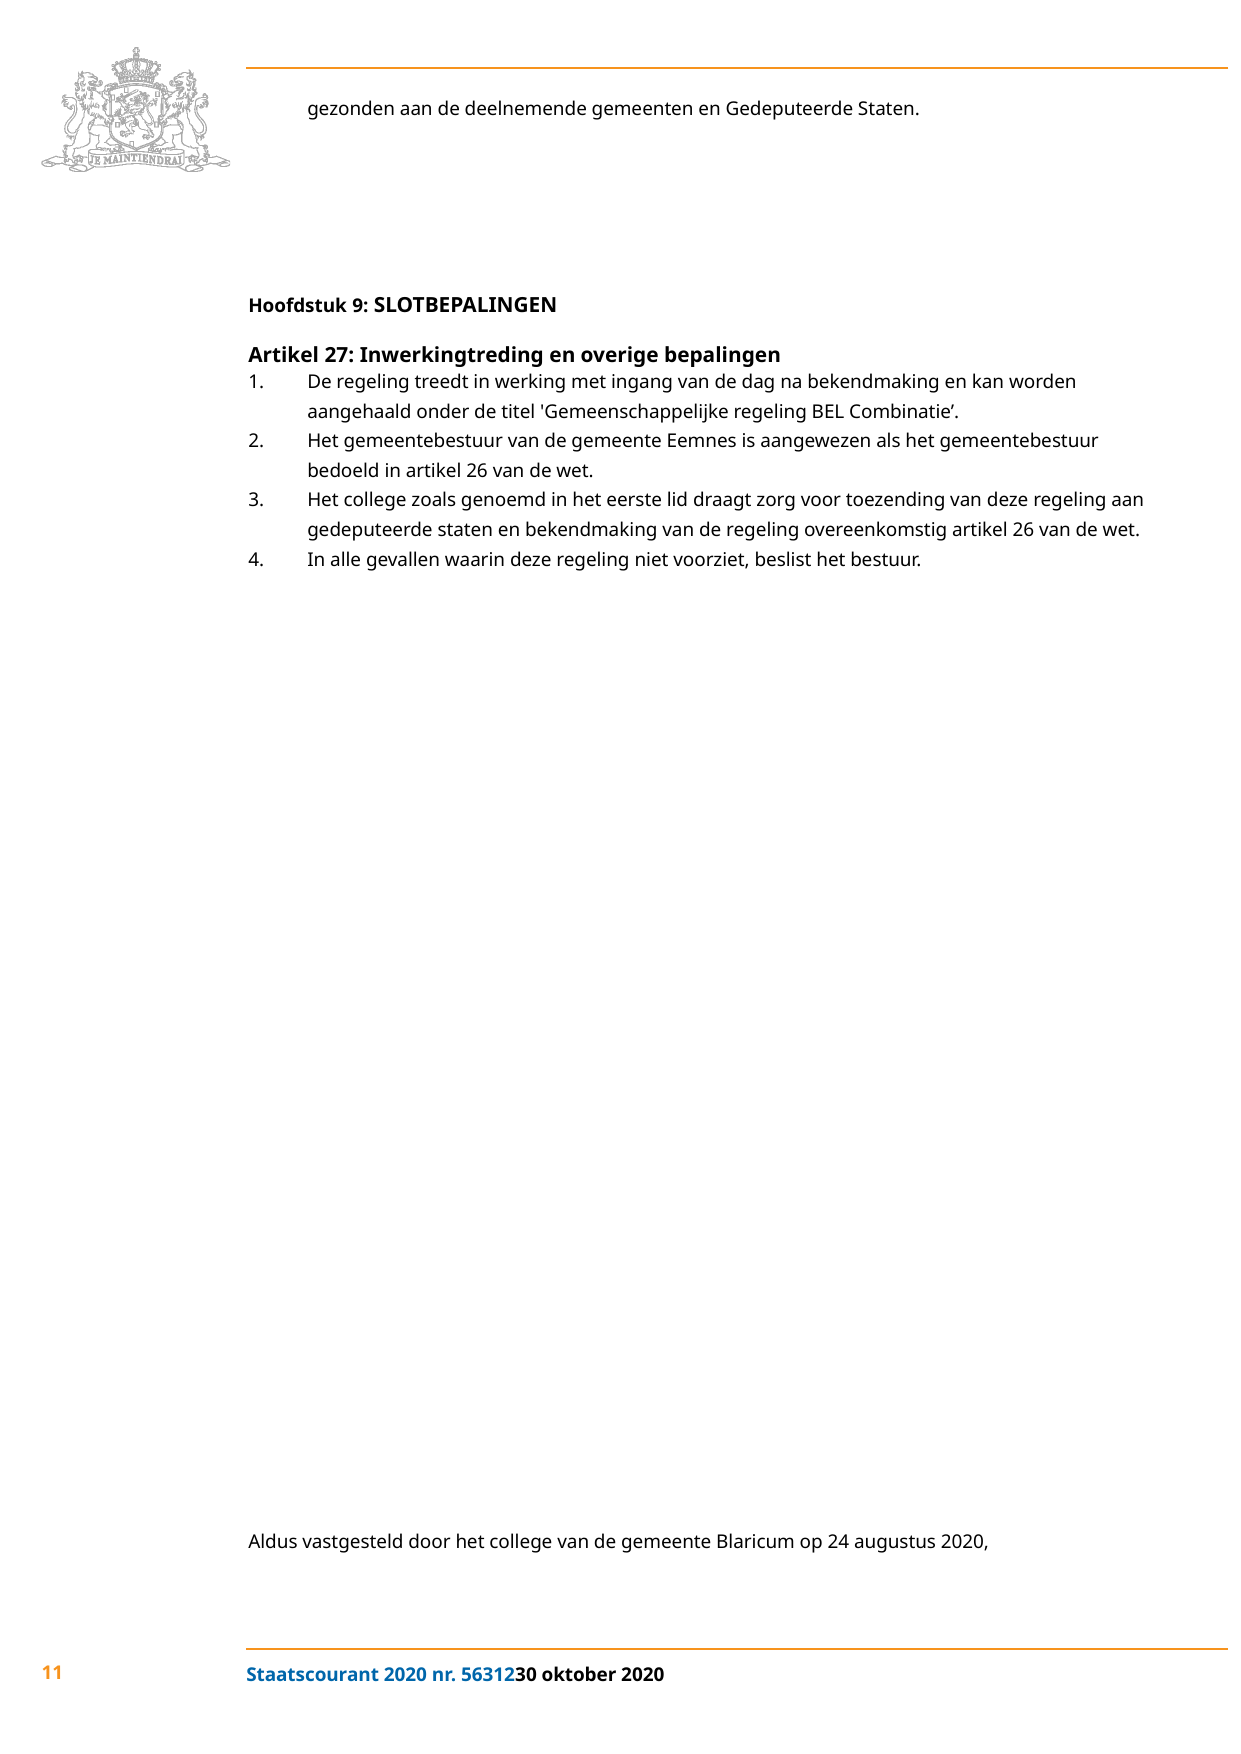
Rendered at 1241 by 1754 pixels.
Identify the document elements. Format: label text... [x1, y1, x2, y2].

text Aldus vastgesteld door het college van de gemeente Blaricum op 24 augustus 2020, [248, 1528, 1152, 1554]
text Hoofdstuk 9: SLOTBEPALINGEN [248, 291, 1152, 319]
list gezonden aan de deelnemende gemeenten en Gedeputeerde Staten. [248, 95, 1152, 121]
list De regeling treedt in werking met ingang van de dag na bekendmaking en kan worden aangehaald onder de titel 'Gemeenschappelijke regeling BEL Combinatie’. [248, 368, 1152, 424]
text Artikel 27: Inwerkingtreding en overige bepalingen [248, 340, 1152, 368]
picture [41, 47, 231, 172]
list Het college zoals genoemd in het eerste lid draagt zorg voor toezending van deze regeling aan gedeputeerde staten en bekendmaking van de regeling overeenkomstig artikel 26 van de wet. [248, 487, 1152, 542]
list In alle gevallen waarin deze regeling niet voorziet, beslist het bestuur. [248, 546, 1152, 572]
list Het gemeentebestuur van de gemeente Eemnes is aangewezen als het gemeentebestuur bedoeld in artikel 26 van de wet. [248, 427, 1152, 483]
